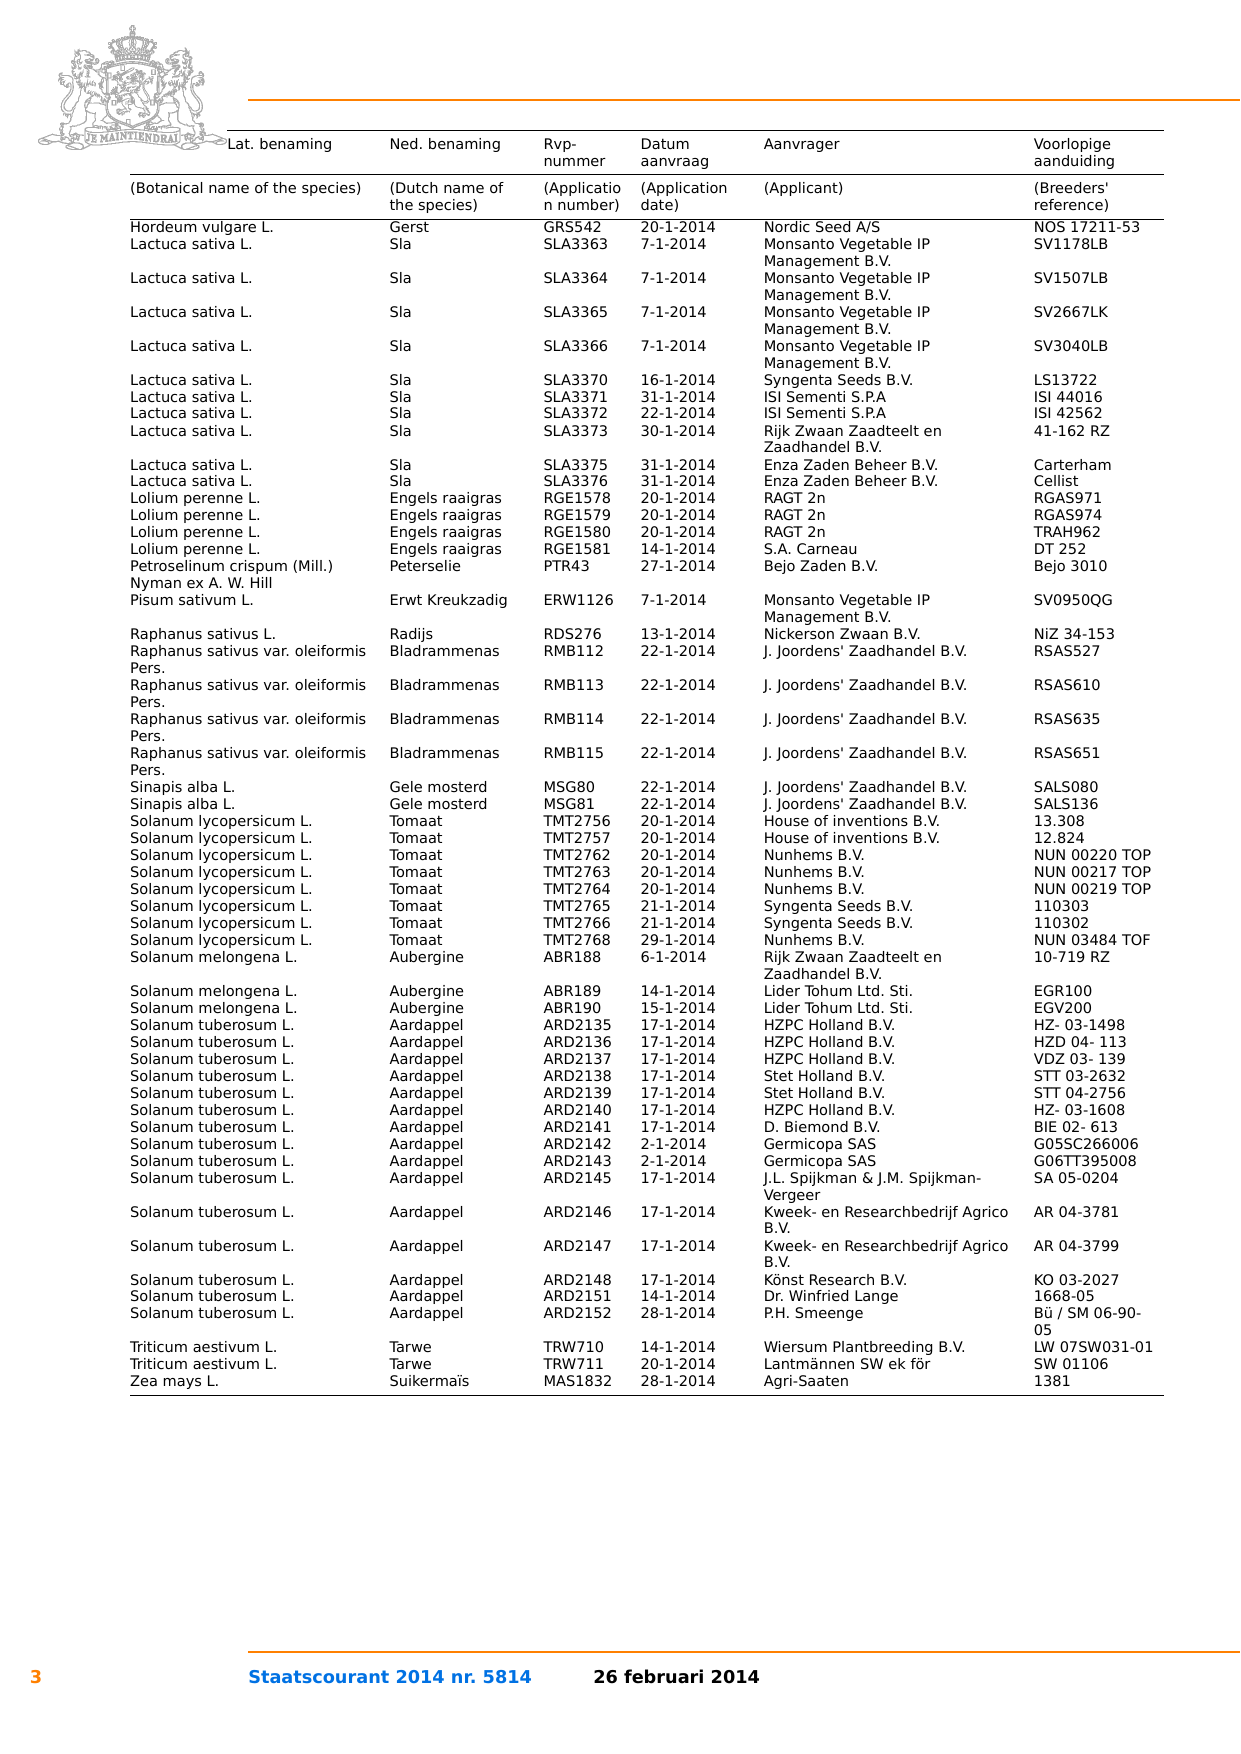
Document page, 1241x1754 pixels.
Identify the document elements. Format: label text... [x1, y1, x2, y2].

table_cell Pisum sativum L. [130, 592, 383, 626]
table_cell J. Joordens' Zaadhandel B.V. [758, 711, 1028, 745]
table_cell 22-1-2014 [635, 643, 758, 677]
table_header Ned. benaming [384, 131, 537, 174]
table_cell Tomaat [384, 898, 537, 915]
table_cell Sinapis alba L. [130, 796, 383, 813]
table_cell Aardappel [384, 1271, 537, 1288]
table_cell Petroselinum crispum (Mill.) Nyman ex A. W. Hill [130, 558, 383, 592]
table_cell 20-1-2014 [635, 1356, 758, 1373]
table_cell RGE1579 [537, 507, 634, 524]
table_cell Dr. Winfried Lange [758, 1288, 1028, 1305]
table_cell HZPC Holland B.V. [758, 1017, 1028, 1034]
table_cell 30-1-2014 [635, 423, 758, 456]
table_cell Lactuca sativa L. [130, 473, 383, 490]
table_cell STT 03-2632 [1028, 1068, 1163, 1084]
table_cell NUN 00219 TOP [1028, 881, 1163, 898]
table_cell 7-1-2014 [635, 338, 758, 371]
table_cell 20-1-2014 [635, 847, 758, 864]
table_cell Lactuca sativa L. [130, 338, 383, 371]
table_cell Wiersum Plantbreeding B.V. [758, 1339, 1028, 1356]
table_cell 17-1-2014 [635, 1170, 758, 1203]
table_cell SW 01106 [1028, 1356, 1163, 1373]
table_cell J. Joordens' Zaadhandel B.V. [758, 677, 1028, 711]
table_cell 28-1-2014 [635, 1373, 758, 1395]
table_cell Raphanus sativus var. oleiformis Pers. [130, 745, 383, 779]
table_cell J. Joordens' Zaadhandel B.V. [758, 779, 1028, 796]
table_cell 7-1-2014 [635, 304, 758, 337]
table_cell RSAS635 [1028, 711, 1163, 745]
table_cell SLA3364 [537, 270, 634, 303]
table_cell Aardappel [384, 1170, 537, 1203]
table_cell 20-1-2014 [635, 881, 758, 898]
table_cell TMT2766 [537, 915, 634, 932]
table_cell TMT2756 [537, 813, 634, 830]
table_cell Solanum tuberosum L. [130, 1288, 383, 1305]
table_cell Monsanto Vegetable IP Management B.V. [758, 236, 1028, 269]
table_cell ARD2140 [537, 1102, 634, 1118]
table_cell 10-719 RZ [1028, 949, 1163, 983]
table_cell Stet Holland B.V. [758, 1085, 1028, 1102]
table_cell Sla [384, 405, 537, 422]
table_cell TRW710 [537, 1339, 634, 1356]
table_cell 7-1-2014 [635, 236, 758, 269]
table_header Datum aanvraag [635, 131, 758, 174]
table_cell 110302 [1028, 915, 1163, 932]
table_cell RSAS610 [1028, 677, 1163, 711]
table_cell Aubergine [384, 1000, 537, 1017]
table_cell 31-1-2014 [635, 456, 758, 473]
table_cell Solanum tuberosum L. [130, 1305, 383, 1339]
table_cell Solanum tuberosum L. [130, 1204, 383, 1237]
table_cell Triticum aestivum L. [130, 1356, 383, 1373]
table_header Voorlopige aanduiding [1028, 131, 1163, 174]
table_cell 22-1-2014 [635, 745, 758, 779]
table_cell Sla [384, 423, 537, 456]
table_cell 22-1-2014 [635, 677, 758, 711]
table_cell 31-1-2014 [635, 473, 758, 490]
table_cell SLA3370 [537, 371, 634, 388]
table_cell 29-1-2014 [635, 932, 758, 949]
table_cell House of inventions B.V. [758, 813, 1028, 830]
table_cell Lolium perenne L. [130, 490, 383, 507]
table_cell P.H. Smeenge [758, 1305, 1028, 1339]
table_cell 15-1-2014 [635, 1000, 758, 1017]
table_cell 27-1-2014 [635, 558, 758, 592]
table_cell 14-1-2014 [635, 1288, 758, 1305]
table_cell SV2667LK [1028, 304, 1163, 337]
table_cell AR 04-3781 [1028, 1204, 1163, 1237]
table_cell ABR190 [537, 1000, 634, 1017]
table_cell Solanum tuberosum L. [130, 1153, 383, 1169]
table_header Aanvrager [758, 131, 1028, 174]
table_cell Sla [384, 389, 537, 405]
table_cell 17-1-2014 [635, 1034, 758, 1051]
table_cell HZ- 03-1498 [1028, 1017, 1163, 1034]
table_cell Agri-Saaten [758, 1373, 1028, 1395]
table_cell Solanum tuberosum L. [130, 1136, 383, 1152]
table_cell Engels raaigras [384, 490, 537, 507]
table_cell TMT2768 [537, 932, 634, 949]
table_cell RMB112 [537, 643, 634, 677]
table_cell (Dutch name of the species) [384, 175, 537, 219]
table_cell Monsanto Vegetable IP Management B.V. [758, 270, 1028, 303]
table_cell J. Joordens' Zaadhandel B.V. [758, 643, 1028, 677]
table_cell 1381 [1028, 1373, 1163, 1395]
table_cell Solanum tuberosum L. [130, 1017, 383, 1034]
table_cell ARD2142 [537, 1136, 634, 1152]
table_cell ARD2145 [537, 1170, 634, 1203]
table_cell 12.824 [1028, 830, 1163, 847]
table_cell RGAS971 [1028, 490, 1163, 507]
table_cell Nordic Seed A/S [758, 220, 1028, 236]
table_cell 21-1-2014 [635, 915, 758, 932]
table_cell EGR100 [1028, 983, 1163, 1000]
table_cell Zea mays L. [130, 1373, 383, 1395]
table_cell 110303 [1028, 898, 1163, 915]
table_cell Germicopa SAS [758, 1136, 1028, 1152]
table_cell Solanum melongena L. [130, 983, 383, 1000]
table_cell 17-1-2014 [635, 1119, 758, 1136]
table_cell BIE 02- 613 [1028, 1119, 1163, 1136]
table_cell RGE1580 [537, 524, 634, 541]
table_cell 17-1-2014 [635, 1271, 758, 1288]
table_cell (Application number) [537, 175, 634, 219]
table_cell 22-1-2014 [635, 405, 758, 422]
table_cell Enza Zaden Beheer B.V. [758, 456, 1028, 473]
table_cell Aubergine [384, 983, 537, 1000]
table_cell 14-1-2014 [635, 983, 758, 1000]
table_cell TMT2764 [537, 881, 634, 898]
table_cell Solanum tuberosum L. [130, 1085, 383, 1102]
table_cell Rijk Zwaan Zaadteelt en Zaadhandel B.V. [758, 949, 1028, 983]
table_cell Aardappel [384, 1068, 537, 1084]
table_cell Sla [384, 304, 537, 337]
table_cell 13.308 [1028, 813, 1163, 830]
table_cell SALS136 [1028, 796, 1163, 813]
table_cell SALS080 [1028, 779, 1163, 796]
table_cell Solanum tuberosum L. [130, 1238, 383, 1271]
table_cell J. Joordens' Zaadhandel B.V. [758, 796, 1028, 813]
table_cell NUN 00220 TOP [1028, 847, 1163, 864]
table_cell Solanum tuberosum L. [130, 1271, 383, 1288]
table_cell Germicopa SAS [758, 1153, 1028, 1169]
table_cell 17-1-2014 [635, 1068, 758, 1084]
table_cell 2-1-2014 [635, 1136, 758, 1152]
table_cell Bü / SM 06-90-05 [1028, 1305, 1163, 1339]
table_cell RSAS651 [1028, 745, 1163, 779]
table_cell SLA3372 [537, 405, 634, 422]
table_cell ARD2146 [537, 1204, 634, 1237]
table_cell RAGT 2n [758, 507, 1028, 524]
table_cell G06TT395008 [1028, 1153, 1163, 1169]
table_cell Aardappel [384, 1051, 537, 1068]
table_cell Nickerson Zwaan B.V. [758, 626, 1028, 643]
table_cell TMT2757 [537, 830, 634, 847]
table_cell AR 04-3799 [1028, 1238, 1163, 1271]
table_cell 21-1-2014 [635, 898, 758, 915]
table_cell Hordeum vulgare L. [130, 220, 383, 236]
table_cell Gele mosterd [384, 779, 537, 796]
table_cell Bladrammenas [384, 677, 537, 711]
table_cell 22-1-2014 [635, 779, 758, 796]
table_cell Lactuca sativa L. [130, 270, 383, 303]
table_cell 17-1-2014 [635, 1017, 758, 1034]
table_cell ABR189 [537, 983, 634, 1000]
table_cell Engels raaigras [384, 524, 537, 541]
table_cell S.A. Carneau [758, 541, 1028, 558]
table_cell STT 04-2756 [1028, 1085, 1163, 1102]
table_cell 20-1-2014 [635, 864, 758, 881]
table_cell Aubergine [384, 949, 537, 983]
table_cell RGE1581 [537, 541, 634, 558]
table_cell Tarwe [384, 1339, 537, 1356]
table_cell Solanum lycopersicum L. [130, 830, 383, 847]
table_cell Könst Research B.V. [758, 1271, 1028, 1288]
table_cell RMB114 [537, 711, 634, 745]
table_cell Aardappel [384, 1102, 537, 1118]
table_cell HZPC Holland B.V. [758, 1051, 1028, 1068]
table_cell Tomaat [384, 915, 537, 932]
table_cell Carterham [1028, 456, 1163, 473]
table_cell Monsanto Vegetable IP Management B.V. [758, 592, 1028, 626]
table_cell ARD2152 [537, 1305, 634, 1339]
table_cell Solanum lycopersicum L. [130, 864, 383, 881]
table_cell 7-1-2014 [635, 270, 758, 303]
table_cell Triticum aestivum L. [130, 1339, 383, 1356]
table_cell 20-1-2014 [635, 813, 758, 830]
table_cell Solanum tuberosum L. [130, 1034, 383, 1051]
table_cell ARD2148 [537, 1271, 634, 1288]
table_cell KO 03-2027 [1028, 1271, 1163, 1288]
table_cell LS13722 [1028, 371, 1163, 388]
table_cell MSG80 [537, 779, 634, 796]
table_cell LW 07SW031-01 [1028, 1339, 1163, 1356]
table_cell RMB113 [537, 677, 634, 711]
table_cell Kweek- en Researchbedrijf Agrico B.V. [758, 1204, 1028, 1237]
table_cell Gele mosterd [384, 796, 537, 813]
table_cell Suikermaïs [384, 1373, 537, 1395]
table_cell NUN 03484 TOF [1028, 932, 1163, 949]
table_cell Sla [384, 456, 537, 473]
table_cell Peterselie [384, 558, 537, 592]
table_cell TMT2763 [537, 864, 634, 881]
table_cell 20-1-2014 [635, 830, 758, 847]
table_cell Aardappel [384, 1288, 537, 1305]
table_cell SLA3373 [537, 423, 634, 456]
table_cell SLA3365 [537, 304, 634, 337]
table_cell Bladrammenas [384, 745, 537, 779]
table_cell (Application date) [635, 175, 758, 219]
table_cell TMT2762 [537, 847, 634, 864]
table_cell SV1507LB [1028, 270, 1163, 303]
table_cell 22-1-2014 [635, 796, 758, 813]
table_cell Tomaat [384, 864, 537, 881]
table_cell EGV200 [1028, 1000, 1163, 1017]
table_cell RAGT 2n [758, 524, 1028, 541]
table_cell Lolium perenne L. [130, 541, 383, 558]
table_cell ISI Sementi S.P.A [758, 405, 1028, 422]
table_cell ARD2136 [537, 1034, 634, 1051]
table_cell NOS 17211-53 [1028, 220, 1163, 236]
table_cell Syngenta Seeds B.V. [758, 915, 1028, 932]
table_cell Nunhems B.V. [758, 881, 1028, 898]
table_cell Solanum lycopersicum L. [130, 932, 383, 949]
table_cell PTR43 [537, 558, 634, 592]
table_cell ISI Sementi S.P.A [758, 389, 1028, 405]
table_cell Enza Zaden Beheer B.V. [758, 473, 1028, 490]
table_cell Solanum lycopersicum L. [130, 881, 383, 898]
table_cell Aardappel [384, 1153, 537, 1169]
table_cell Raphanus sativus var. oleiformis Pers. [130, 643, 383, 677]
table_cell Cellist [1028, 473, 1163, 490]
table_header Lat. benaming [130, 131, 383, 174]
table_cell SV3040LB [1028, 338, 1163, 371]
table_cell House of inventions B.V. [758, 830, 1028, 847]
table_cell 17-1-2014 [635, 1085, 758, 1102]
table_cell J. Joordens' Zaadhandel B.V. [758, 745, 1028, 779]
table_cell Aardappel [384, 1085, 537, 1102]
table_cell 41-162 RZ [1028, 423, 1163, 456]
table_cell Aardappel [384, 1136, 537, 1152]
table_cell Radijs [384, 626, 537, 643]
table_cell Solanum melongena L. [130, 949, 383, 983]
table_cell RMB115 [537, 745, 634, 779]
table_cell (Applicant) [758, 175, 1028, 219]
table_cell SLA3376 [537, 473, 634, 490]
table_cell SLA3375 [537, 456, 634, 473]
table_cell Tomaat [384, 881, 537, 898]
table_cell 2-1-2014 [635, 1153, 758, 1169]
table_cell Solanum melongena L. [130, 1000, 383, 1017]
table_cell 20-1-2014 [635, 220, 758, 236]
table_cell Stet Holland B.V. [758, 1068, 1028, 1084]
table_cell Bladrammenas [384, 643, 537, 677]
table_header Rvp-nummer [537, 131, 634, 174]
table_cell SLA3366 [537, 338, 634, 371]
table_cell Nunhems B.V. [758, 847, 1028, 864]
table_cell 17-1-2014 [635, 1204, 758, 1237]
table_cell ARD2138 [537, 1068, 634, 1084]
table_cell Gerst [384, 220, 537, 236]
table_cell Solanum tuberosum L. [130, 1119, 383, 1136]
table_cell Tomaat [384, 813, 537, 830]
table_cell Monsanto Vegetable IP Management B.V. [758, 304, 1028, 337]
table_cell Lantmännen SW ek för [758, 1356, 1028, 1373]
table_cell ISI 44016 [1028, 389, 1163, 405]
table_cell Engels raaigras [384, 507, 537, 524]
table_cell Aardappel [384, 1204, 537, 1237]
table_cell 20-1-2014 [635, 490, 758, 507]
table_cell Aardappel [384, 1017, 537, 1034]
table_cell ARD2139 [537, 1085, 634, 1102]
table_cell Rijk Zwaan Zaadteelt en Zaadhandel B.V. [758, 423, 1028, 456]
table_cell Bejo 3010 [1028, 558, 1163, 592]
table_cell 6-1-2014 [635, 949, 758, 983]
table_cell Nunhems B.V. [758, 864, 1028, 881]
table_cell Lactuca sativa L. [130, 389, 383, 405]
table_cell Raphanus sativus var. oleiformis Pers. [130, 711, 383, 745]
table_cell ARD2143 [537, 1153, 634, 1169]
table_cell Bladrammenas [384, 711, 537, 745]
table_cell Sla [384, 371, 537, 388]
table_cell ARD2151 [537, 1288, 634, 1305]
table_cell Lactuca sativa L. [130, 304, 383, 337]
table_cell NUN 00217 TOP [1028, 864, 1163, 881]
table_cell SA 05-0204 [1028, 1170, 1163, 1203]
table_cell Tomaat [384, 847, 537, 864]
table_cell SV0950QG [1028, 592, 1163, 626]
table_cell RSAS527 [1028, 643, 1163, 677]
table_cell NiZ 34-153 [1028, 626, 1163, 643]
table_cell ISI 42562 [1028, 405, 1163, 422]
table_cell Lolium perenne L. [130, 507, 383, 524]
table_cell Lactuca sativa L. [130, 405, 383, 422]
table_cell J.L. Spijkman & J.M. Spijkman-Vergeer [758, 1170, 1028, 1203]
table_cell 17-1-2014 [635, 1102, 758, 1118]
table_cell ARD2135 [537, 1017, 634, 1034]
table_cell Sla [384, 338, 537, 371]
table_cell Raphanus sativus L. [130, 626, 383, 643]
table_cell TMT2765 [537, 898, 634, 915]
table_cell Lactuca sativa L. [130, 371, 383, 388]
table_cell Tomaat [384, 932, 537, 949]
table_cell Sla [384, 270, 537, 303]
table_cell HZD 04- 113 [1028, 1034, 1163, 1051]
table_cell Raphanus sativus var. oleiformis Pers. [130, 677, 383, 711]
table_cell ABR188 [537, 949, 634, 983]
table_cell Solanum lycopersicum L. [130, 813, 383, 830]
table_cell Tomaat [384, 830, 537, 847]
table_cell Solanum tuberosum L. [130, 1102, 383, 1118]
table_cell 20-1-2014 [635, 524, 758, 541]
table_cell Solanum lycopersicum L. [130, 915, 383, 932]
table_cell TRAH962 [1028, 524, 1163, 541]
table_cell DT 252 [1028, 541, 1163, 558]
table_cell Lolium perenne L. [130, 524, 383, 541]
table_cell 17-1-2014 [635, 1051, 758, 1068]
table_cell Sla [384, 473, 537, 490]
table_cell HZ- 03-1608 [1028, 1102, 1163, 1118]
table_cell Lider Tohum Ltd. Sti. [758, 1000, 1028, 1017]
table_cell D. Biemond B.V. [758, 1119, 1028, 1136]
table_cell Monsanto Vegetable IP Management B.V. [758, 338, 1028, 371]
table_cell MSG81 [537, 796, 634, 813]
table_cell Sla [384, 236, 537, 269]
table_cell ARD2137 [537, 1051, 634, 1068]
table_cell Lactuca sativa L. [130, 456, 383, 473]
table_cell Bejo Zaden B.V. [758, 558, 1028, 592]
table_cell RAGT 2n [758, 490, 1028, 507]
table_cell RGE1578 [537, 490, 634, 507]
table_cell RGAS974 [1028, 507, 1163, 524]
table_cell VDZ 03- 139 [1028, 1051, 1163, 1068]
table_cell Solanum tuberosum L. [130, 1051, 383, 1068]
table_cell Engels raaigras [384, 541, 537, 558]
table_cell G05SC266006 [1028, 1136, 1163, 1152]
table_cell Aardappel [384, 1238, 537, 1271]
table_cell Nunhems B.V. [758, 932, 1028, 949]
table_cell Lactuca sativa L. [130, 236, 383, 269]
table_cell Tarwe [384, 1356, 537, 1373]
table_cell ARD2141 [537, 1119, 634, 1136]
table_cell Lider Tohum Ltd. Sti. [758, 983, 1028, 1000]
table_cell Solanum lycopersicum L. [130, 898, 383, 915]
table_cell Syngenta Seeds B.V. [758, 898, 1028, 915]
table_cell Aardappel [384, 1034, 537, 1051]
table_cell 16-1-2014 [635, 371, 758, 388]
table_cell GRS542 [537, 220, 634, 236]
table_cell SLA3371 [537, 389, 634, 405]
table_cell 22-1-2014 [635, 711, 758, 745]
table_cell Solanum tuberosum L. [130, 1068, 383, 1084]
table_cell 13-1-2014 [635, 626, 758, 643]
table_cell Sinapis alba L. [130, 779, 383, 796]
table_cell 1668-05 [1028, 1288, 1163, 1305]
table_cell HZPC Holland B.V. [758, 1034, 1028, 1051]
table_cell Aardappel [384, 1305, 537, 1339]
table_cell 14-1-2014 [635, 1339, 758, 1356]
table_cell SLA3363 [537, 236, 634, 269]
table_cell HZPC Holland B.V. [758, 1102, 1028, 1118]
table_cell ERW1126 [537, 592, 634, 626]
table_cell SV1178LB [1028, 236, 1163, 269]
table_cell Lactuca sativa L. [130, 423, 383, 456]
table_cell 28-1-2014 [635, 1305, 758, 1339]
table_cell Solanum lycopersicum L. [130, 847, 383, 864]
table_cell RDS276 [537, 626, 634, 643]
table_cell ARD2147 [537, 1238, 634, 1271]
table_cell Aardappel [384, 1119, 537, 1136]
table_cell (Botanical name of the species) [130, 175, 383, 219]
table_cell Kweek- en Researchbedrijf Agrico B.V. [758, 1238, 1028, 1271]
table_cell Syngenta Seeds B.V. [758, 371, 1028, 388]
table_cell MAS1832 [537, 1373, 634, 1395]
table_cell Solanum tuberosum L. [130, 1170, 383, 1203]
table_cell 17-1-2014 [635, 1238, 758, 1271]
table_cell 31-1-2014 [635, 389, 758, 405]
picture [38, 25, 227, 150]
table_cell 7-1-2014 [635, 592, 758, 626]
table_cell 14-1-2014 [635, 541, 758, 558]
table_cell (Breeders' reference) [1028, 175, 1163, 219]
table_cell Erwt Kreukzadig [384, 592, 537, 626]
table_cell 20-1-2014 [635, 507, 758, 524]
table_cell TRW711 [537, 1356, 634, 1373]
